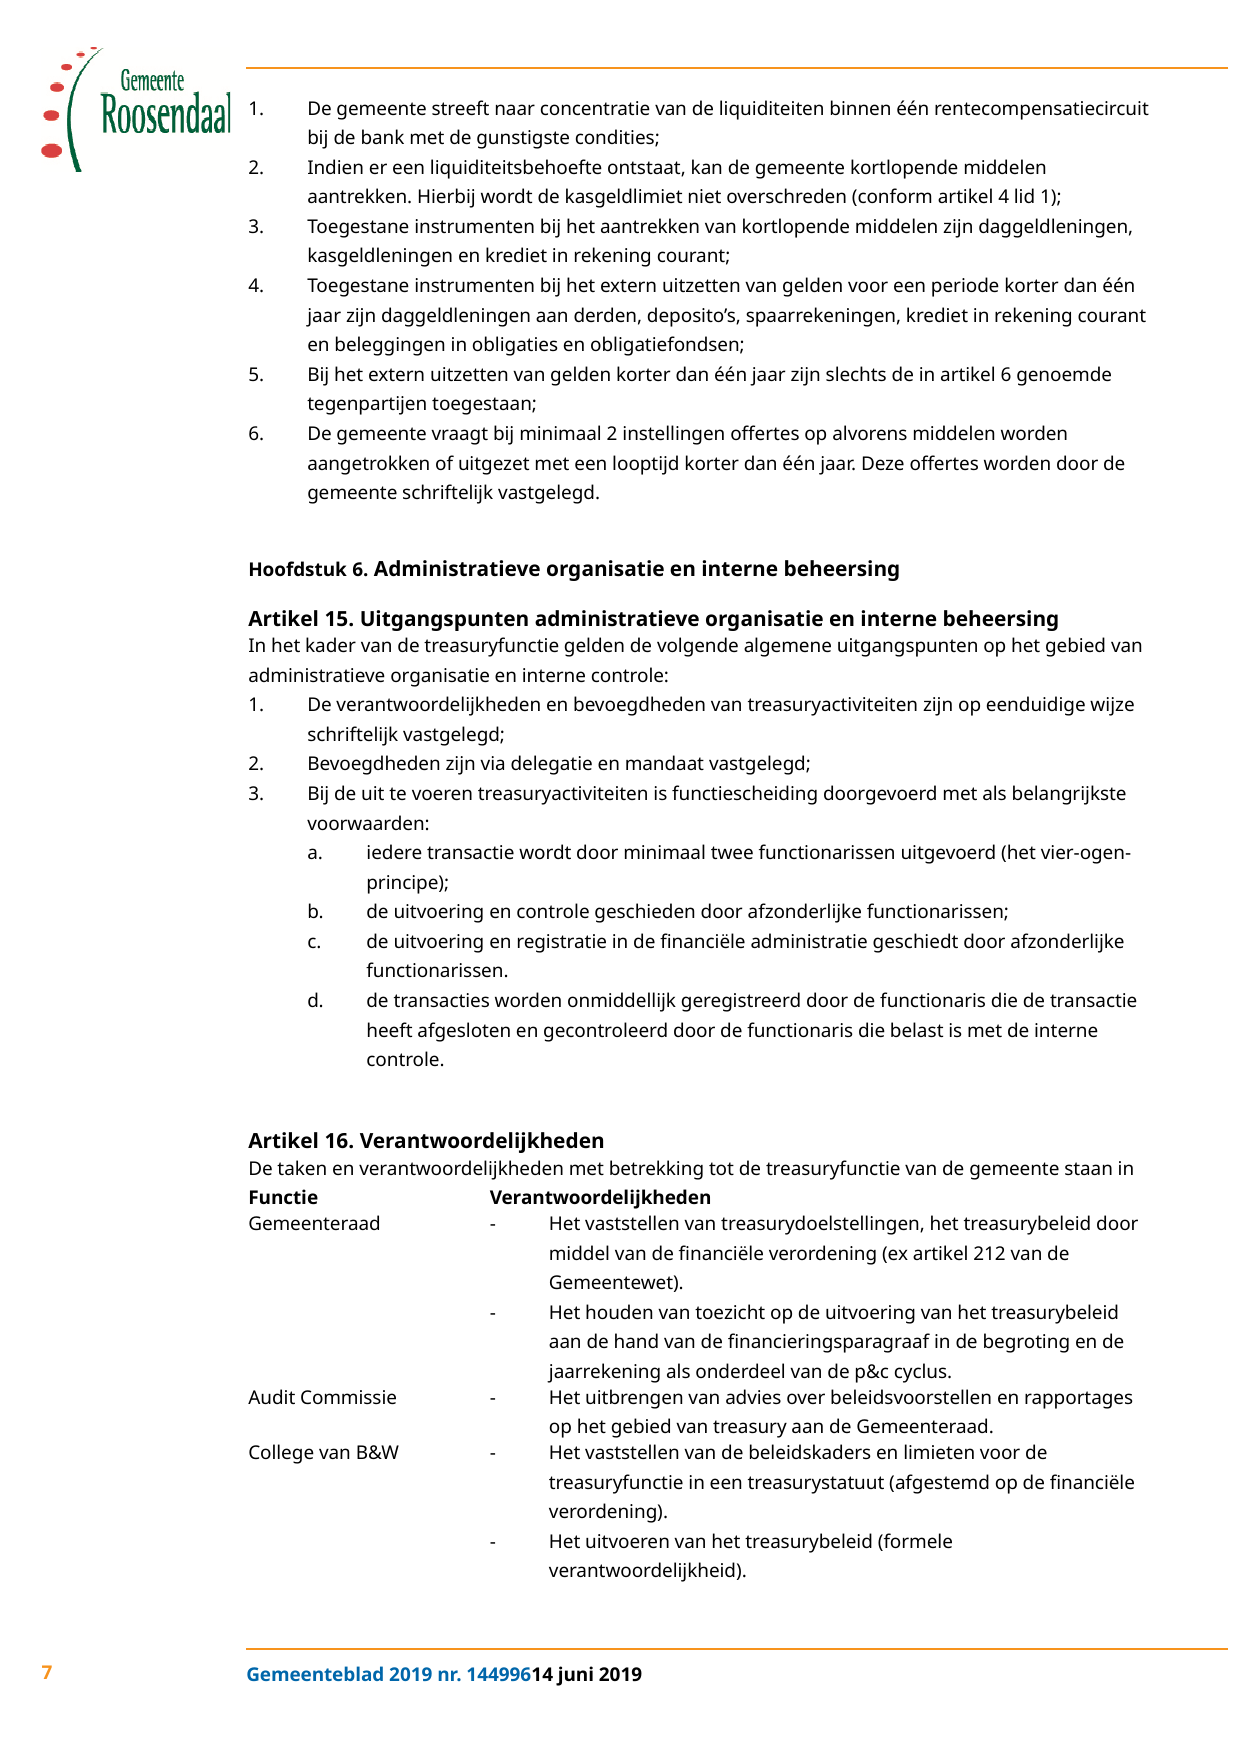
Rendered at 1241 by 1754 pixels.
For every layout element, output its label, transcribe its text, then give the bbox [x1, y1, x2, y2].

list De gemeente streeft naar concentratie van de liquiditeiten binnen één rentecompensatiecircuit bij de bank met de gunstigste condities; [248, 95, 1152, 150]
text De taken en verantwoordelijkheden met betrekking tot de treasuryfunctie van de gemeente staan in [248, 1155, 1152, 1181]
text Artikel 16. Verantwoordelijkheden [248, 1126, 1152, 1155]
text In het kader van de treasuryfunctie gelden de volgende algemene uitgangspunten op het gebied van administratieve organisatie en interne controle: [248, 632, 1152, 688]
table_cell Het vaststellen van treasurydoelstellingen, het treasurybeleid door middel van de financiële verordening (ex artikel 212 van de Gemeentewet). Het houden van toezicht op de uitvoering van het treasurybeleid aan de hand van de financieringsparagraaf in de begroting en de jaarrekening als onderdeel van de p&c cyclus. [490, 1210, 1152, 1384]
table_cell Het vaststellen van de beleidskaders en limieten voor de treasuryfunctie in een treasurystatuut (afgestemd op de financiële verordening). Het uitvoeren van het treasurybeleid (formele verantwoordelijkheid). [490, 1439, 1152, 1583]
picture [41, 47, 231, 172]
table_cell Gemeenteraad [248, 1210, 489, 1384]
list Bevoegdheden zijn via delegatie en mandaat vastgelegd; [248, 751, 1152, 776]
text Artikel 15. Uitgangspunten administratieve organisatie en interne beheersing [248, 604, 1152, 632]
list Bij de uit te voeren treasuryactiviteiten is functiescheiding doorgevoerd met als belangrijkste voorwaarden: [248, 780, 1152, 836]
list Toegestane instrumenten bij het extern uitzetten van gelden voor een periode korter dan één jaar zijn daggeldleningen aan derden, deposito’s, spaarrekeningen, krediet in rekening courant en beleggingen in obligaties en obligatiefondsen; [248, 272, 1152, 357]
list de transacties worden onmiddellijk geregistreerd door de functionaris die de transactie heeft afgesloten en gecontroleerd door de functionaris die belast is met de interne controle. [307, 987, 1152, 1072]
list Toegestane instrumenten bij het aantrekken van kortlopende middelen zijn daggeldleningen, kasgeldleningen en krediet in rekening courant; [248, 213, 1152, 268]
list de uitvoering en registratie in de financiële administratie geschiedt door afzonderlijke functionarissen. [307, 928, 1152, 983]
list De gemeente vraagt bij minimaal 2 instellingen offertes op alvorens middelen worden aangetrokken of uitgezet met een looptijd korter dan één jaar. Deze offertes worden door de gemeente schriftelijk vastgelegd. [248, 420, 1152, 505]
table_cell College van B&W [248, 1439, 489, 1583]
list iedere transactie wordt door minimaal twee functionarissen uitgevoerd (het vier-ogen-principe); [307, 839, 1152, 895]
table_header Functie [248, 1185, 489, 1210]
list Bij het extern uitzetten van gelden korter dan één jaar zijn slechts de in artikel 6 genoemde tegenpartijen toegestaan; [248, 361, 1152, 416]
table_header Verantwoordelijkheden [490, 1185, 1152, 1210]
list Indien er een liquiditeitsbehoefte ontstaat, kan de gemeente kortlopende middelen aantrekken. Hierbij wordt de kasgeldlimiet niet overschreden (conform artikel 4 lid 1); [248, 154, 1152, 209]
table_cell Het uitbrengen van advies over beleidsvoorstellen en rapportages op het gebied van treasury aan de Gemeenteraad. [490, 1384, 1152, 1439]
list de uitvoering en controle geschieden door afzonderlijke functionarissen; [307, 898, 1152, 924]
table_cell Audit Commissie [248, 1384, 489, 1439]
list De verantwoordelijkheden en bevoegdheden van treasuryactiviteiten zijn op eenduidige wijze schriftelijk vastgelegd; [248, 691, 1152, 747]
text Hoofdstuk 6. Administratieve organisatie en interne beheersing [248, 554, 1152, 583]
